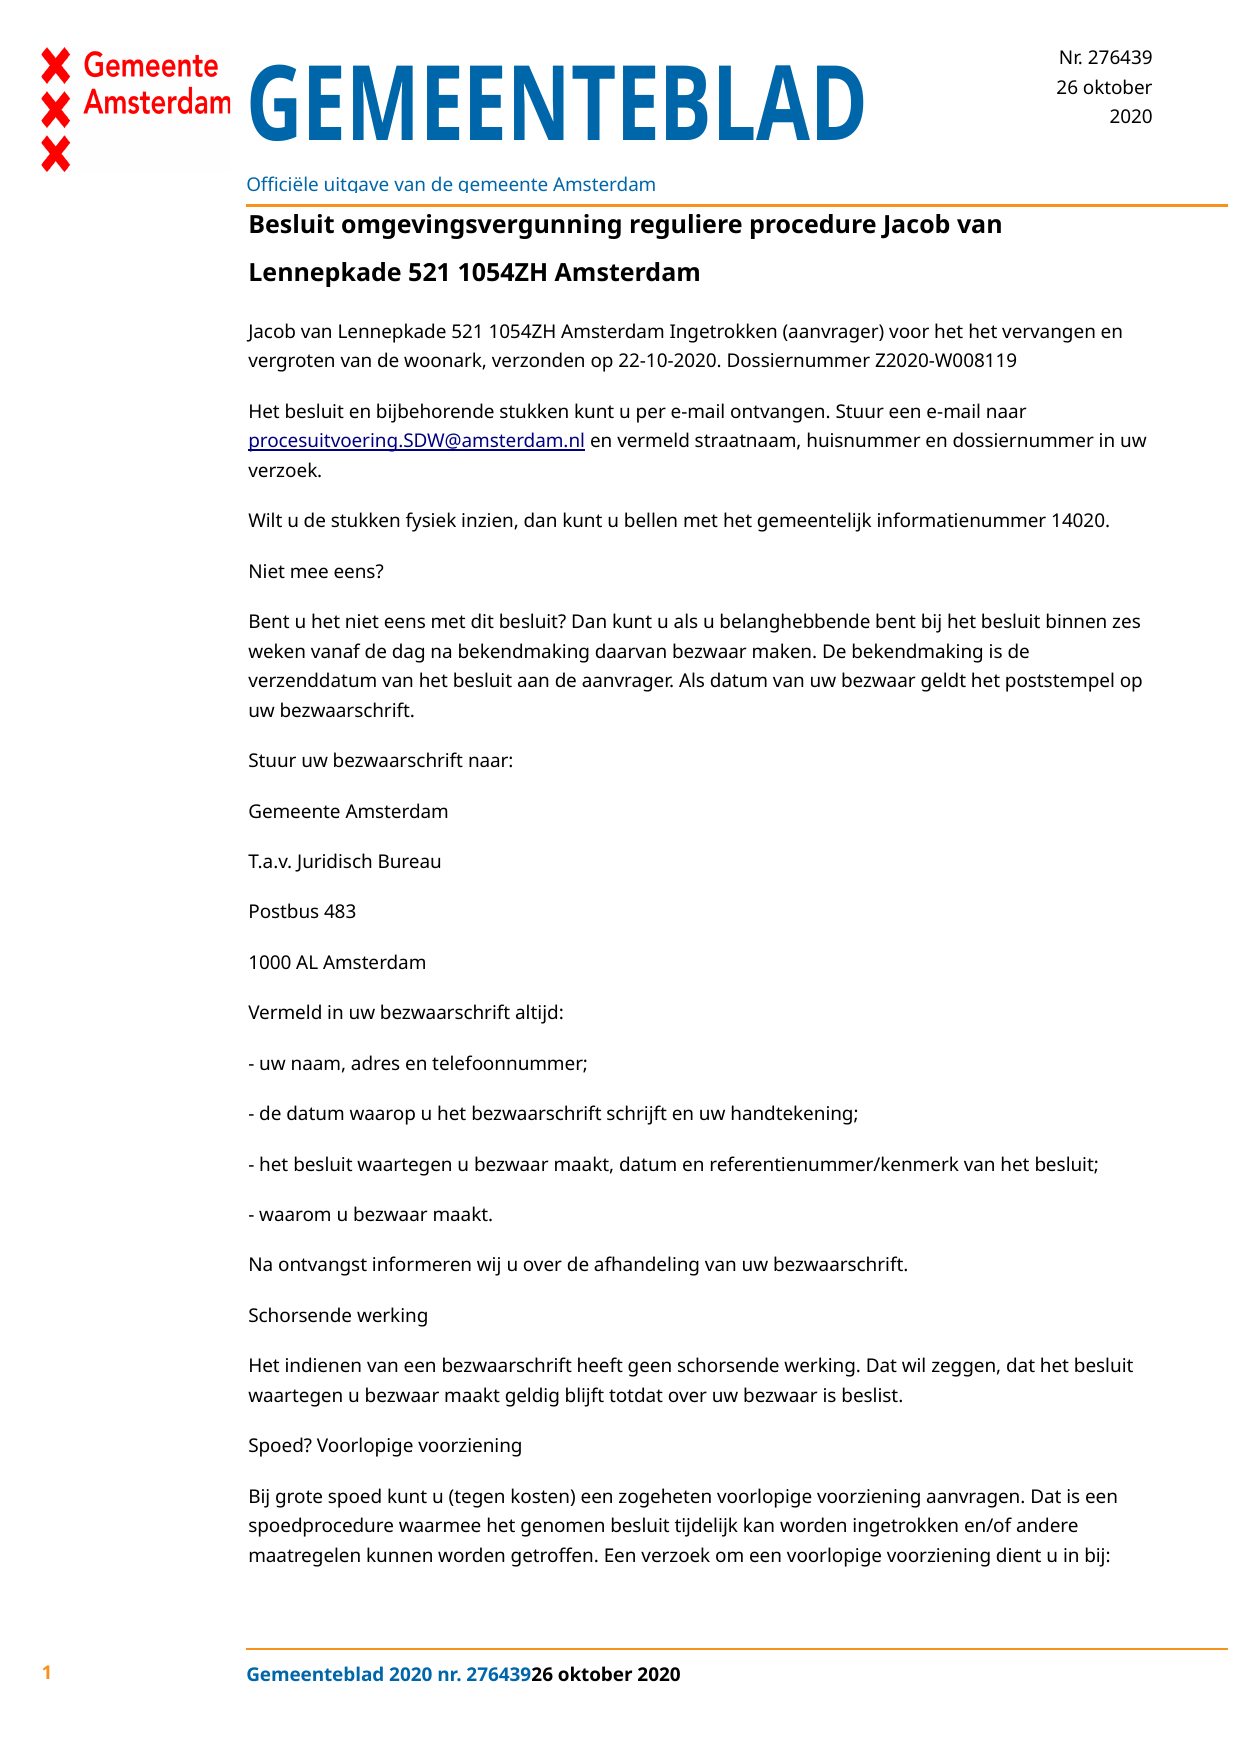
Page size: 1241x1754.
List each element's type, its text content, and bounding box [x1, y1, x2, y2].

text Jacob van Lennepkade 521 1054ZH Amsterdam Ingetrokken (aanvrager) voor het het vervangen en vergroten van de woonark, verzonden op 22-10-2020. Dossiernummer Z2020-W008119 [248, 318, 1152, 373]
text Postbus 483 [248, 899, 1152, 924]
text Stuur uw bezwaarschrift naar: [248, 747, 1152, 773]
text 1000 AL Amsterdam [248, 949, 1152, 975]
text Vermeld in uw bezwaarschrift altijd: [248, 999, 1152, 1025]
text Gemeente Amsterdam [248, 798, 1152, 824]
text Wilt u de stukken fysiek inzien, dan kunt u bellen met het gemeentelijk informatienummer 14020. [248, 507, 1152, 533]
text Bij grote spoed kunt u (tegen kosten) een zogeheten voorlopige voorziening aanvragen. Dat is een spoedprocedure waarmee het genomen besluit tijdelijk kan worden ingetrokken en/of andere maatregelen kunnen worden getroffen. Een verzoek om een voorlopige voorziening dient u in bij: [248, 1483, 1152, 1568]
text Schorsende werking [248, 1302, 1152, 1328]
text Het indienen van een bezwaarschrift heeft geen schorsende werking. Dat wil zeggen, dat het besluit waartegen u bezwaar maakt geldig blijft totdat over uw bezwaar is beslist. [248, 1352, 1152, 1408]
text - waarom u bezwaar maakt. [248, 1201, 1152, 1227]
text Niet mee eens? [248, 558, 1152, 584]
text - uw naam, adres en telefoonnummer; [248, 1050, 1152, 1076]
text Besluit omgevingsvergunning reguliere procedure Jacob van Lennepkade 521 1054ZH Amsterdam [248, 207, 1152, 288]
text Het besluit en bijbehorende stukken kunt u per e-mail ontvangen. Stuur een e-mail naar procesuitvoering.SDW@amsterdam.nl en vermeld straatnaam, huisnummer en dossiernummer in uw verzoek. [248, 398, 1152, 483]
text Spoed? Voorlopige voorziening [248, 1432, 1152, 1458]
text - de datum waarop u het bezwaarschrift schrijft en uw handtekening; [248, 1100, 1152, 1126]
text Bent u het niet eens met dit besluit? Dan kunt u als u belanghebbende bent bij het besluit binnen zes weken vanaf de dag na bekendmaking daarvan bezwaar maken. De bekendmaking is de verzenddatum van het besluit aan de aanvrager. Als datum van uw bezwaar geldt het poststempel op uw bezwaarschrift. [248, 608, 1152, 723]
picture [41, 47, 231, 172]
text T.a.v. Juridisch Bureau [248, 848, 1152, 874]
text - het besluit waartegen u bezwaar maakt, datum en referentienummer/kenmerk van het besluit; [248, 1151, 1152, 1177]
text Na ontvangst informeren wij u over de afhandeling van uw bezwaarschrift. [248, 1252, 1152, 1277]
